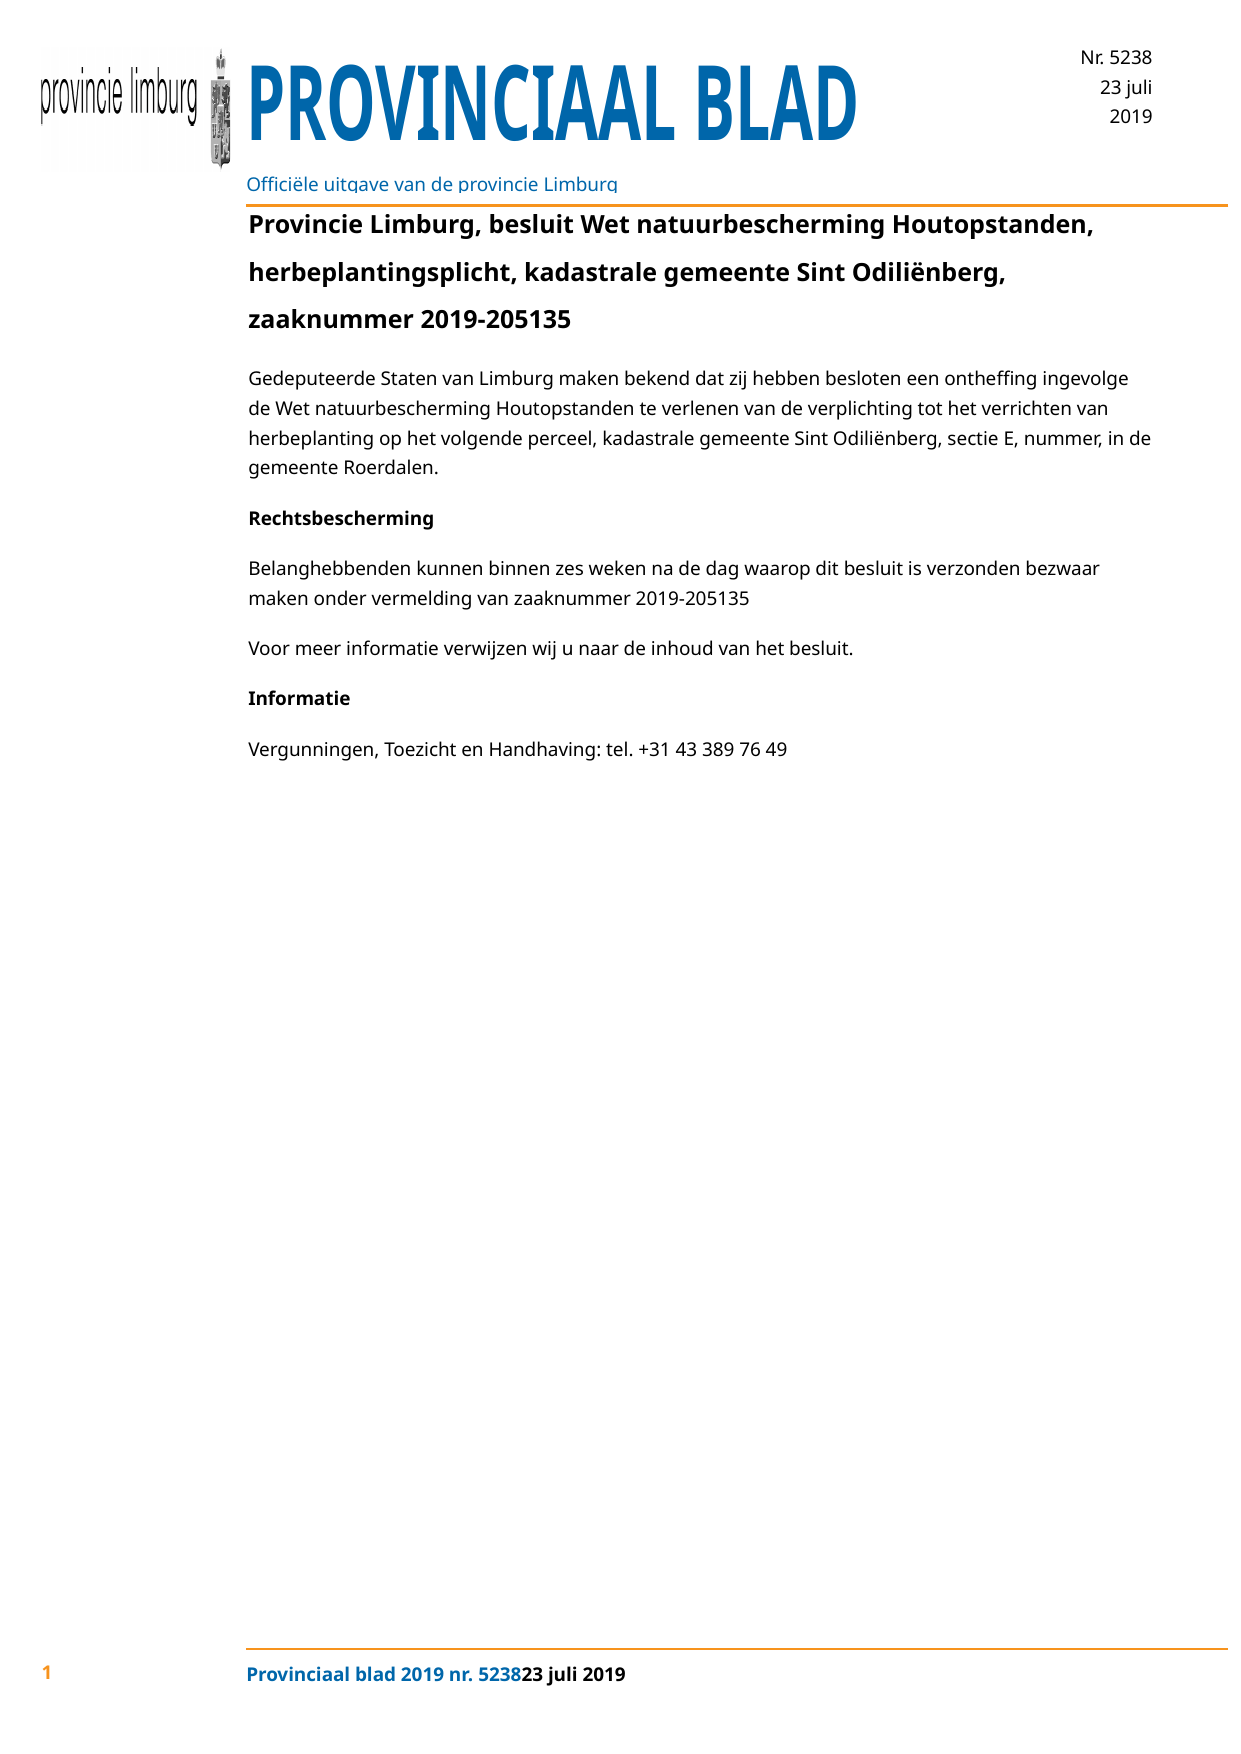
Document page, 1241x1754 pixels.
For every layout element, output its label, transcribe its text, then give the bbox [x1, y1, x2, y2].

text Vergunningen, Toezicht en Handhaving: tel. +31 43 389 76 49 [248, 736, 1152, 762]
picture [41, 47, 231, 172]
text Belanghebbenden kunnen binnen zes weken na de dag waarop dit besluit is verzonden bezwaar maken onder vermelding van zaaknummer 2019-205135 [248, 555, 1152, 610]
text Provincie Limburg, besluit Wet natuurbescherming Houtopstanden, herbeplantingsplicht, kadastrale gemeente Sint Odiliënberg, zaaknummer 2019-205135 [248, 207, 1152, 336]
text Rechtsbescherming [248, 505, 1152, 530]
text Informatie [248, 686, 1152, 711]
text Voor meer informatie verwijzen wij u naar de inhoud van het besluit. [248, 635, 1152, 661]
text Gedeputeerde Staten van Limburg maken bekend dat zij hebben besloten een ontheffing ingevolge de Wet natuurbescherming Houtopstanden te verlenen van de verplichting tot het verrichten van herbeplanting op het volgende perceel, kadastrale gemeente Sint Odiliënberg, sectie E, nummer, in de gemeente Roerdalen. [248, 366, 1152, 480]
